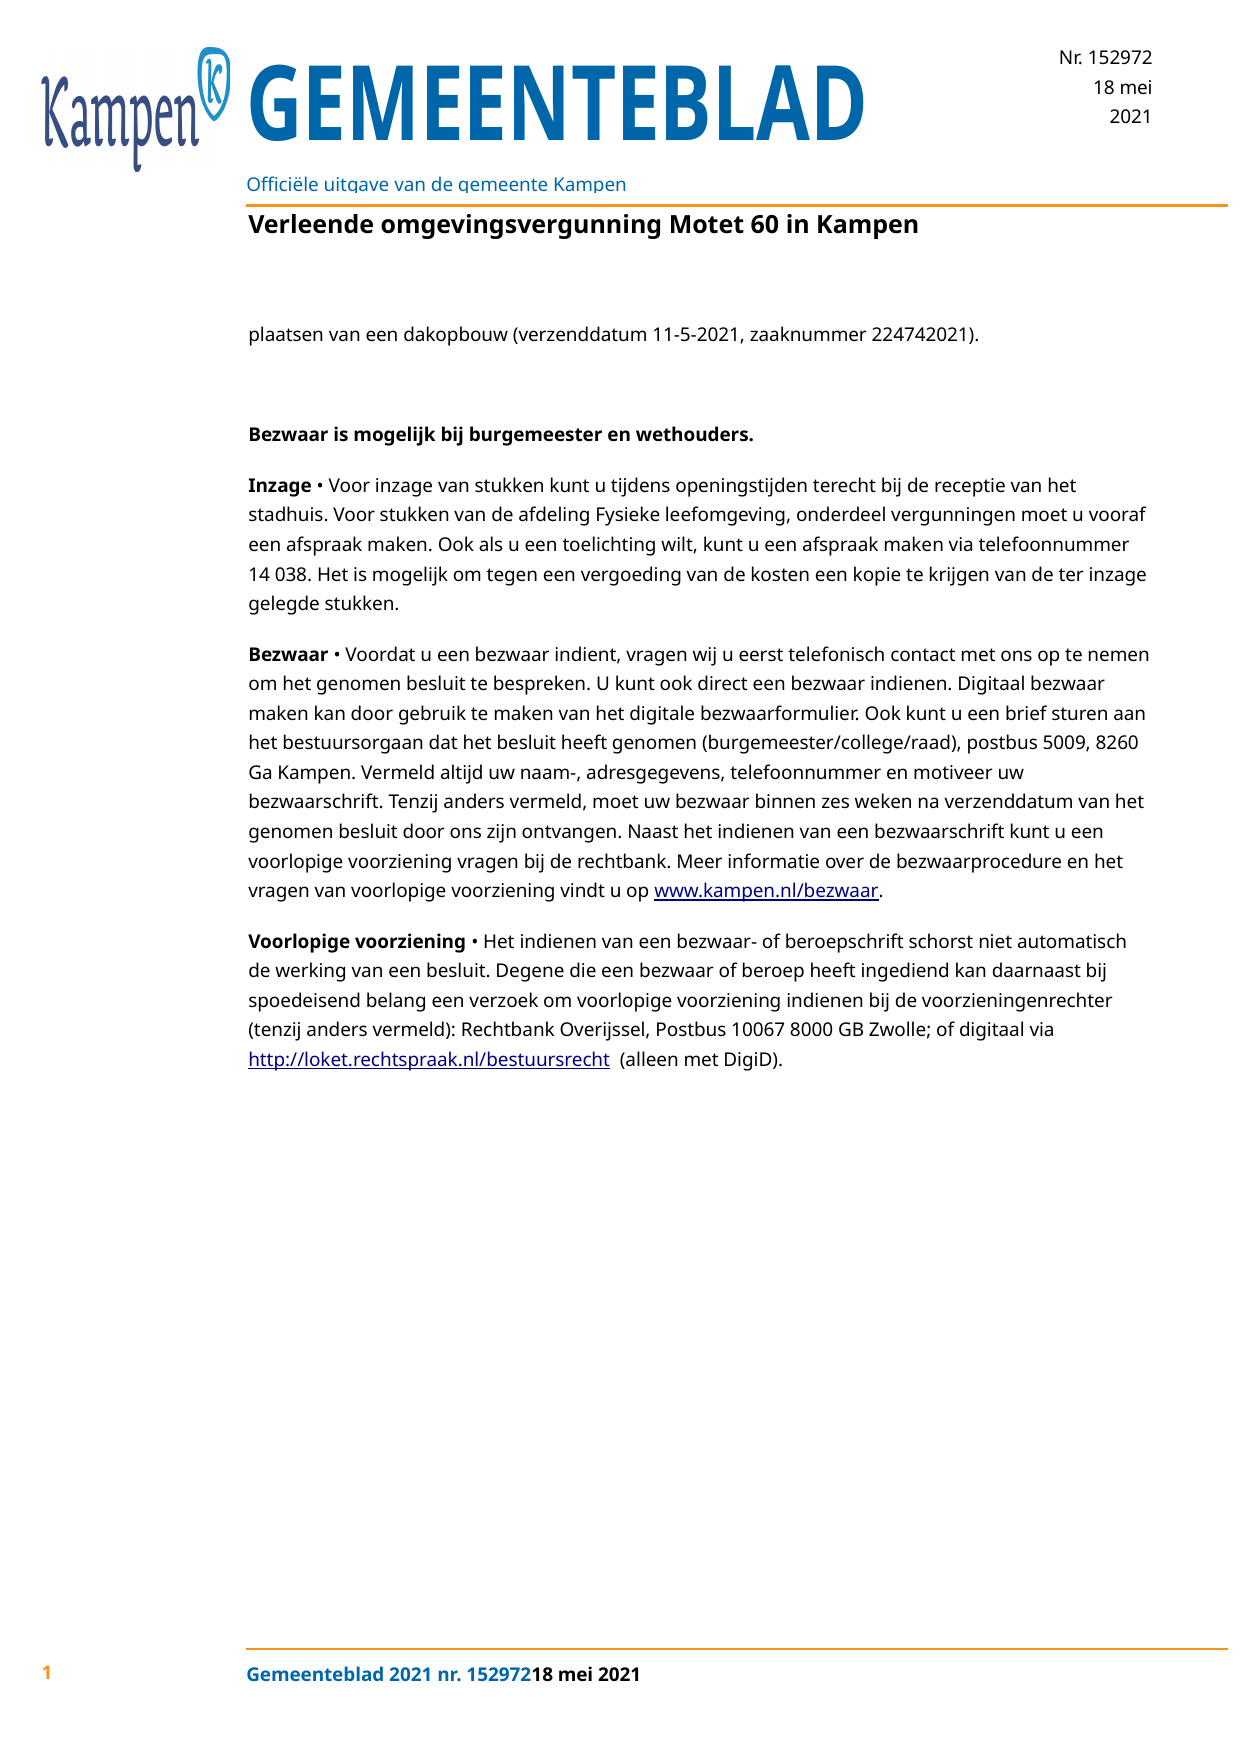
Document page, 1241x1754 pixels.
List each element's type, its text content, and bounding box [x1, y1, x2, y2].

picture [41, 47, 231, 172]
text plaatsen van een dakopbouw (verzenddatum 11-5-2021, zaaknummer 224742021). [248, 321, 1152, 346]
text Voorlopige voorziening • Het indienen van een bezwaar- of beroepschrift schorst niet automatisch de werking van een besluit. Degene die een bezwaar of beroep heeft ingediend kan daarnaast bij spoedeisend belang een verzoek om voorlopige voorziening indienen bij de voorzieningenrechter (tenzij anders vermeld): Rechtbank Overijssel, Postbus 10067 8000 GB Zwolle; of digitaal via http://loket.rechtspraak.nl/bestuursrecht (alleen met DigiD). [248, 928, 1152, 1072]
text Verleende omgevingsvergunning Motet 60 in Kampen [248, 207, 1152, 241]
text Bezwaar • Voordat u een bezwaar indient, vragen wij u eerst telefonisch contact met ons op te nemen om het genomen besluit te bespreken. U kunt ook direct een bezwaar indienen. Digitaal bezwaar maken kan door gebruik te maken van het digitale bezwaarformulier. Ook kunt u een brief sturen aan het bestuursorgaan dat het besluit heeft genomen (burgemeester/college/raad), postbus 5009, 8260 Ga Kampen. Vermeld altijd uw naam-, adresgegevens, telefoonnummer en motiveer uw bezwaarschrift. Tenzij anders vermeld, moet uw bezwaar binnen zes weken na verzenddatum van het genomen besluit door ons zijn ontvangen. Naast het indienen van een bezwaarschrift kunt u een voorlopige voorziening vragen bij de rechtbank. Meer informatie over de bezwaarprocedure en het vragen van voorlopige voorziening vindt u op www.kampen.nl/bezwaar. [248, 641, 1152, 903]
text Bezwaar is mogelijk bij burgemeester en wethouders. [248, 422, 1152, 447]
text Inzage • Voor inzage van stukken kunt u tijdens openingstijden terecht bij de receptie van het stadhuis. Voor stukken van de afdeling Fysieke leefomgeving, onderdeel vergunningen moet u vooraf een afspraak maken. Ook als u een toelichting wilt, kunt u een afspraak maken via telefoonnummer 14 038. Het is mogelijk om tegen een vergoeding van de kosten een kopie te krijgen van de ter inzage gelegde stukken. [248, 472, 1152, 616]
